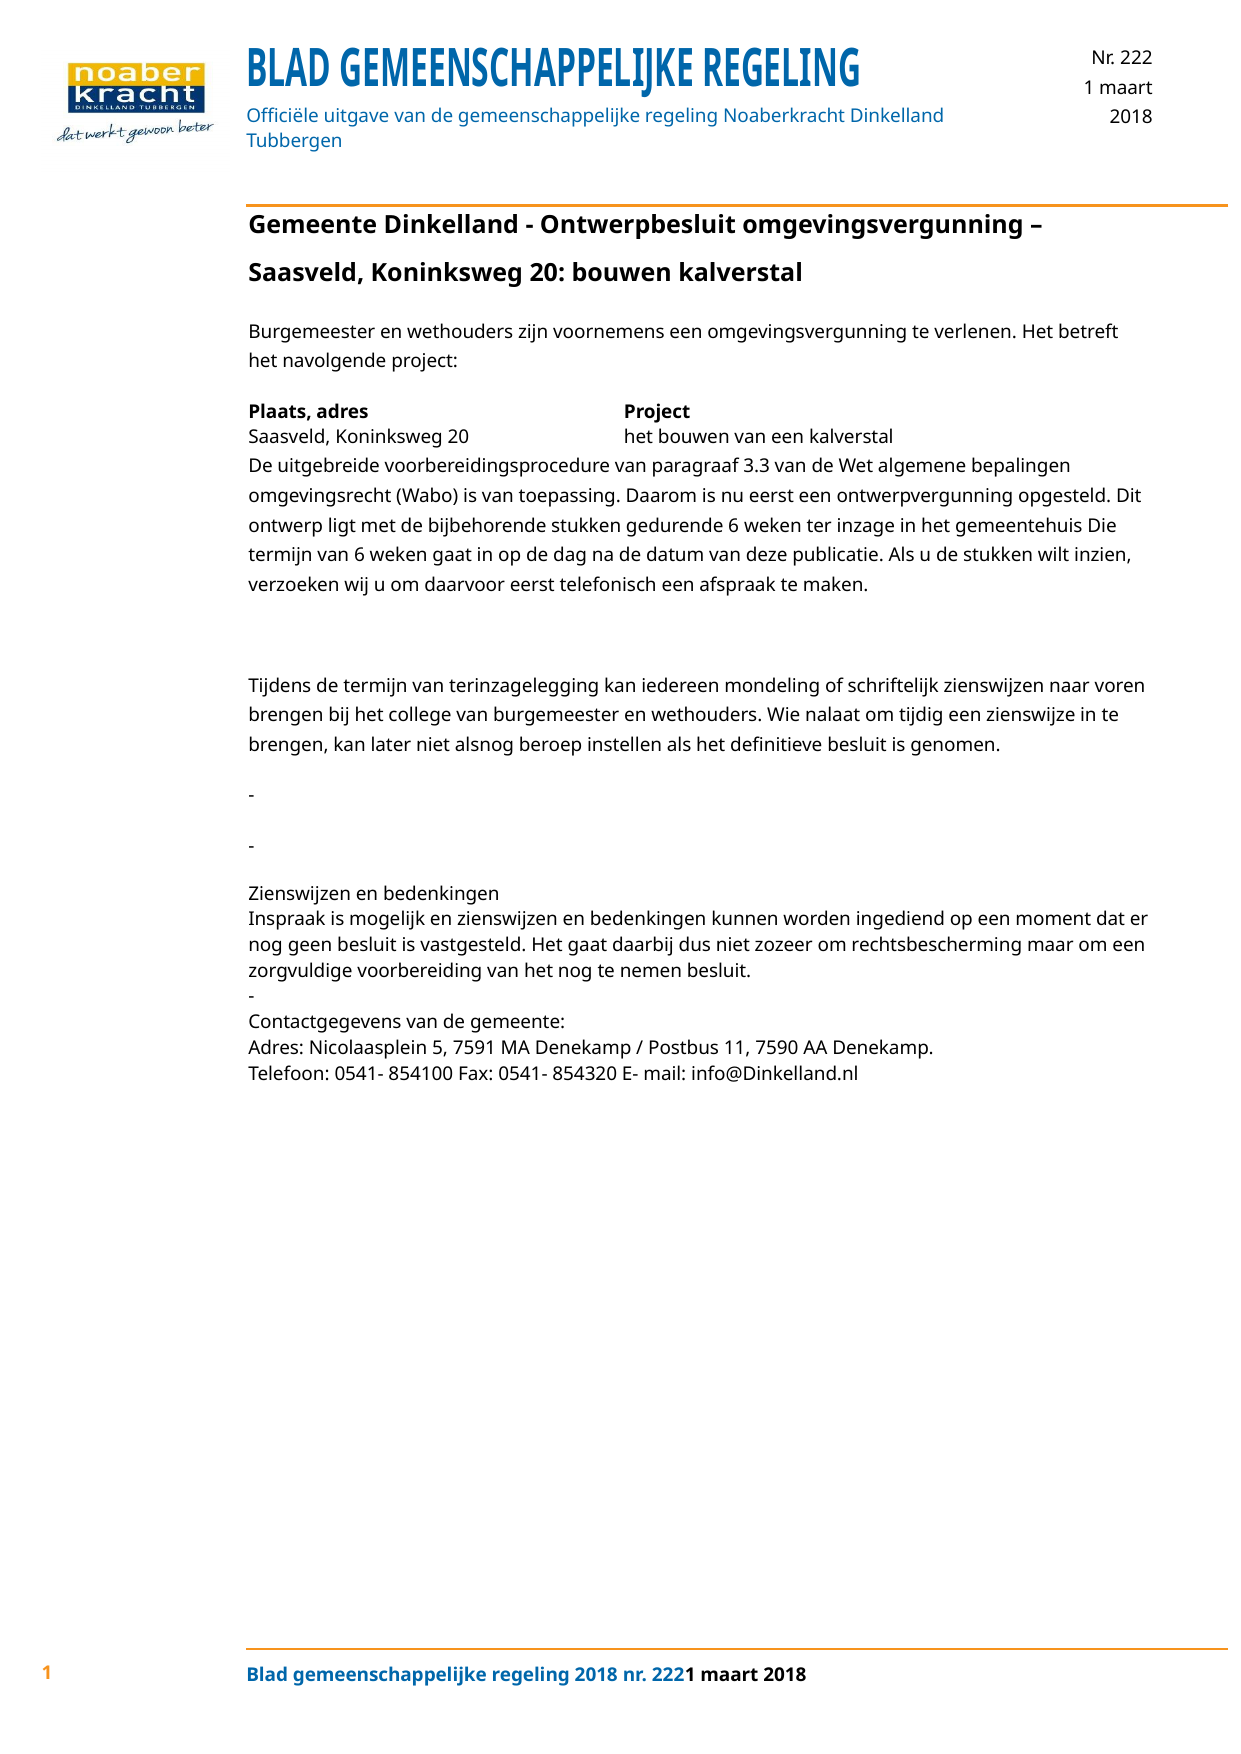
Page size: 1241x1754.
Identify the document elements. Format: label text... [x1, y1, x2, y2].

text Telefoon: 0541- 854100 Fax: 0541- 854320 E- mail: info@Dinkelland.nl [248, 1060, 1152, 1086]
picture [41, 47, 231, 172]
text Adres: Nicolaasplein 5, 7591 MA Denekamp / Postbus 11, 7590 AA Denekamp. [248, 1034, 1152, 1060]
text Inspraak is mogelijk en zienswijzen en bedenkingen kunnen worden ingediend op een moment dat er nog geen besluit is vastgesteld. Het gaat daarbij dus niet zozeer om rechtsbescherming maar om een zorgvuldige voorbereiding van het nog te nemen besluit. [248, 905, 1152, 983]
text Burgemeester en wethouders zijn voornemens een omgevingsvergunning te verlenen. Het betreft het navolgende project: [248, 318, 1152, 373]
table_header Plaats, adres [248, 398, 624, 424]
text Tijdens de termijn van terinzagelegging kan iedereen mondeling of schriftelijk zienswijzen naar voren brengen bij het college van burgemeester en wethouders. Wie nalaat om tijdig een zienswijze in te brengen, kan later niet alsnog beroep instellen als het definitieve besluit is genomen. [248, 672, 1152, 757]
text Zienswijzen en bedenkingen [248, 880, 1152, 905]
text Contactgegevens van de gemeente: [248, 1008, 1152, 1034]
text - [248, 781, 1152, 807]
text - [248, 983, 1152, 1008]
text Gemeente Dinkelland - Ontwerpbesluit omgevingsvergunning – Saasveld, Koninksweg 20: bouwen kalverstal [248, 207, 1152, 288]
table_cell Saasveld, Koninksweg 20 [248, 424, 624, 449]
table_header Project [624, 398, 1152, 424]
text - [248, 832, 1152, 858]
text De uitgebreide voorbereidingsprocedure van paragraaf 3.3 van de Wet algemene bepalingen omgevingsrecht (Wabo) is van toepassing. Daarom is nu eerst een ontwerpvergunning opgesteld. Dit ontwerp ligt met de bijbehorende stukken gedurende 6 weken ter inzage in het gemeentehuis Die termijn van 6 weken gaat in op de dag na de datum van deze publicatie. Als u de stukken wilt inzien, verzoeken wij u om daarvoor eerst telefonisch een afspraak te maken. [248, 453, 1152, 597]
table_cell het bouwen van een kalverstal [624, 424, 1152, 449]
